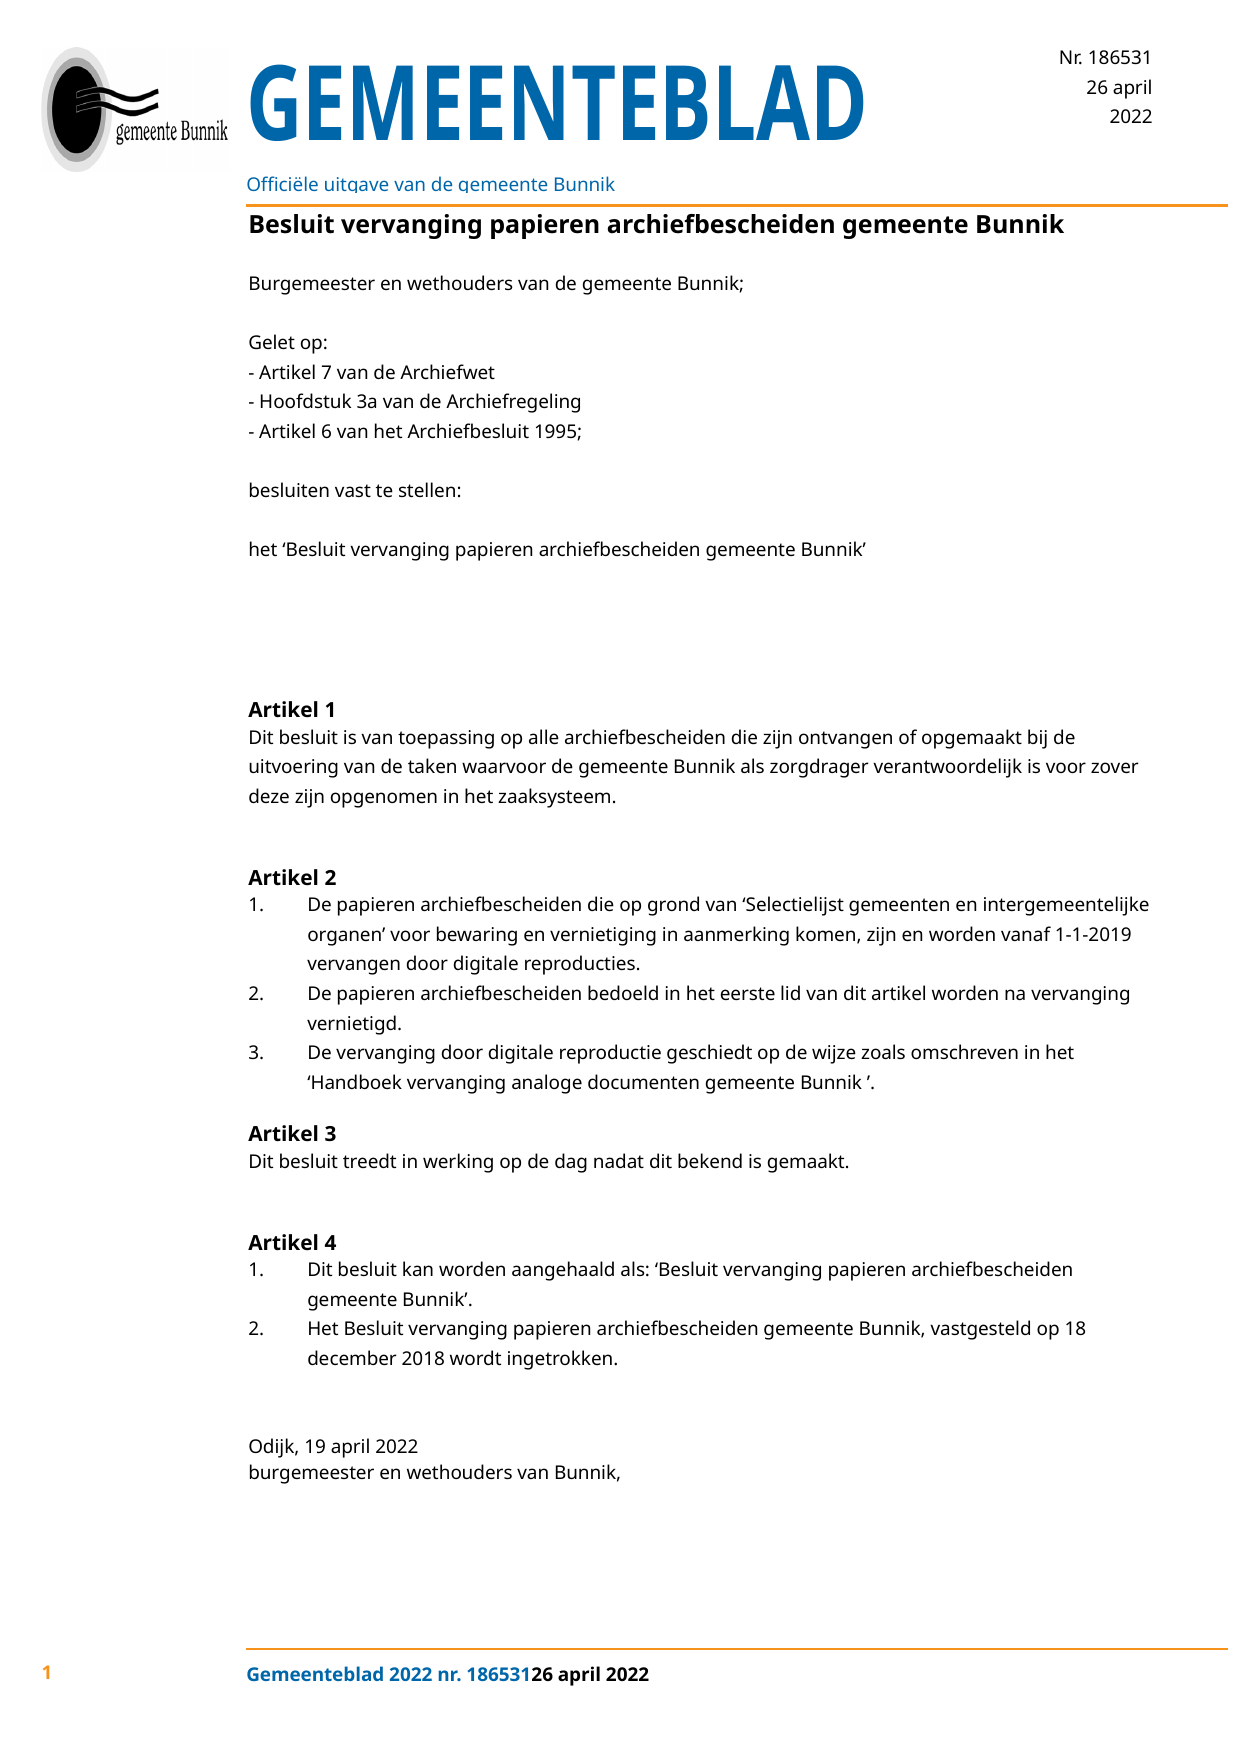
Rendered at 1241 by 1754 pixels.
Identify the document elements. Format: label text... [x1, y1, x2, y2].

list De papieren archiefbescheiden die op grond van ‘Selectielijst gemeenten en intergemeentelijke organen’ voor bewaring en vernietiging in aanmerking komen, zijn en worden vanaf 1-1-2019 vervangen door digitale reproducties. [248, 891, 1152, 976]
text Artikel 2 [248, 863, 1152, 891]
text Dit besluit is van toepassing op alle archiefbescheiden die zijn ontvangen of opgemaakt bij de uitvoering van de taken waarvoor de gemeente Bunnik als zorgdrager verantwoordelijk is voor zover deze zijn opgenomen in het zaaksysteem. [248, 724, 1152, 809]
text Dit besluit treedt in werking op de dag nadat dit bekend is gemaakt. [248, 1148, 1152, 1173]
text - Artikel 7 van de Archiefwet [248, 359, 1152, 385]
picture [41, 47, 231, 172]
text Artikel 4 [248, 1228, 1152, 1256]
list Het Besluit vervanging papieren archiefbescheiden gemeente Bunnik, vastgesteld op 18 december 2018 wordt ingetrokken. [248, 1315, 1152, 1371]
text Artikel 3 [248, 1119, 1152, 1148]
text Gelet op: [248, 329, 1152, 355]
text besluiten vast te stellen: [248, 477, 1152, 503]
text Besluit vervanging papieren archiefbescheiden gemeente Bunnik [248, 207, 1152, 241]
text het ‘Besluit vervanging papieren archiefbescheiden gemeente Bunnik’ [248, 537, 1152, 562]
list De papieren archiefbescheiden bedoeld in het eerste lid van dit artikel worden na vervanging vernietigd. [248, 980, 1152, 1036]
text - Artikel 6 van het Archiefbesluit 1995; [248, 418, 1152, 444]
text Odijk, 19 april 2022 [248, 1434, 1152, 1459]
list De vervanging door digitale reproductie geschiedt op de wijze zoals omschreven in het ‘Handboek vervanging analoge documenten gemeente Bunnik ’. [248, 1039, 1152, 1095]
text Artikel 1 [248, 695, 1152, 724]
text Burgemeester en wethouders van de gemeente Bunnik; [248, 270, 1152, 296]
text - Hoofdstuk 3a van de Archiefregeling [248, 389, 1152, 414]
text burgemeester en wethouders van Bunnik, [248, 1459, 1152, 1485]
list Dit besluit kan worden aangehaald als: ‘Besluit vervanging papieren archiefbescheiden gemeente Bunnik’. [248, 1256, 1152, 1312]
